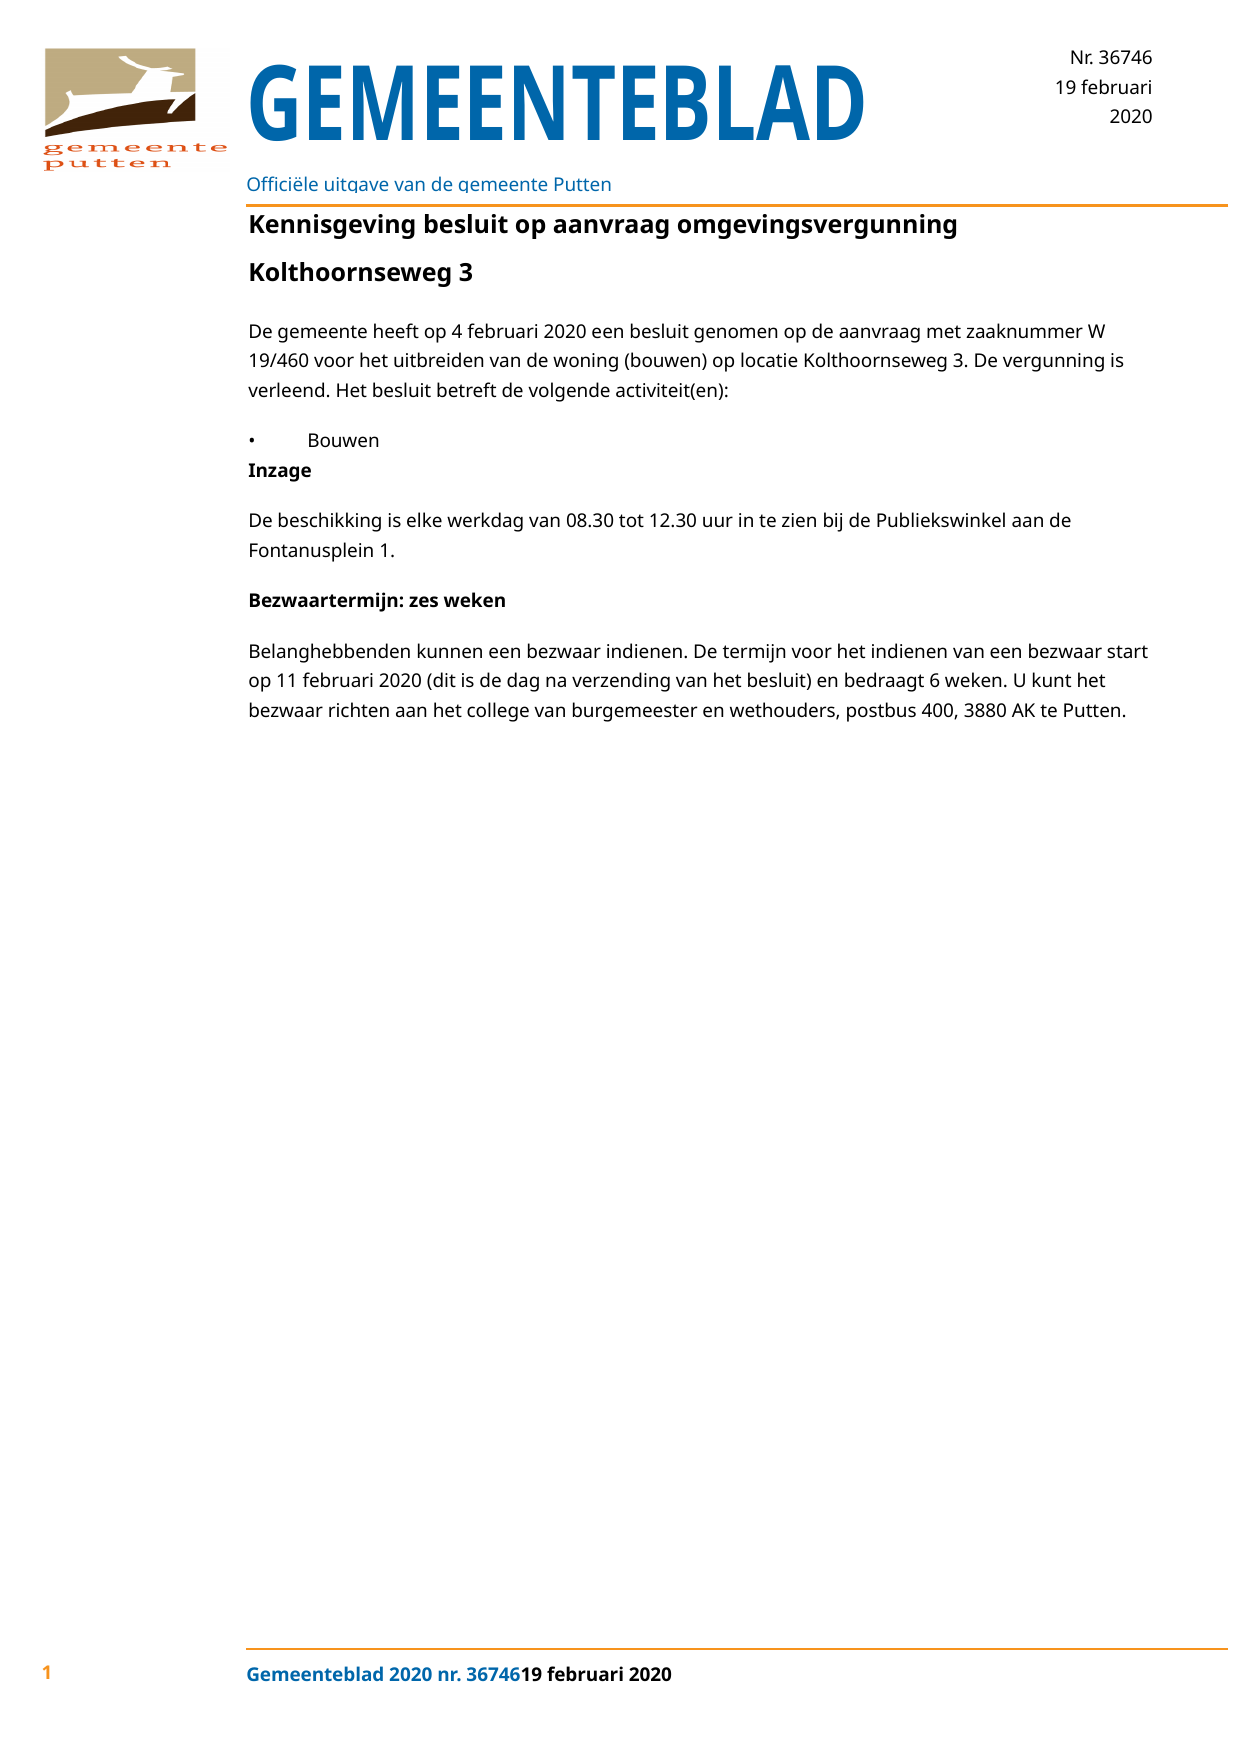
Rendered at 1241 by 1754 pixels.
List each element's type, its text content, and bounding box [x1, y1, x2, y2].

text Inzage [248, 457, 1152, 483]
text Bezwaartermijn: zes weken [248, 587, 1152, 613]
text De beschikking is elke werkdag van 08.30 tot 12.30 uur in te zien bij de Publiekswinkel aan de Fontanusplein 1. [248, 507, 1152, 563]
text De gemeente heeft op 4 februari 2020 een besluit genomen op de aanvraag met zaaknummer W 19/460 voor het uitbreiden van de woning (bouwen) op locatie Kolthoornseweg 3. De vergunning is verleend. Het besluit betreft de volgende activiteit(en): [248, 318, 1152, 403]
picture [41, 47, 231, 172]
text Kennisgeving besluit op aanvraag omgevingsvergunning Kolthoornseweg 3 [248, 207, 1152, 288]
list Bouwen [248, 427, 1152, 453]
text Belanghebbenden kunnen een bezwaar indienen. De termijn voor het indienen van een bezwaar start op 11 februari 2020 (dit is de dag na verzending van het besluit) en bedraagt 6 weken. U kunt het bezwaar richten aan het college van burgemeester en wethouders, postbus 400, 3880 AK te Putten. [248, 638, 1152, 723]
